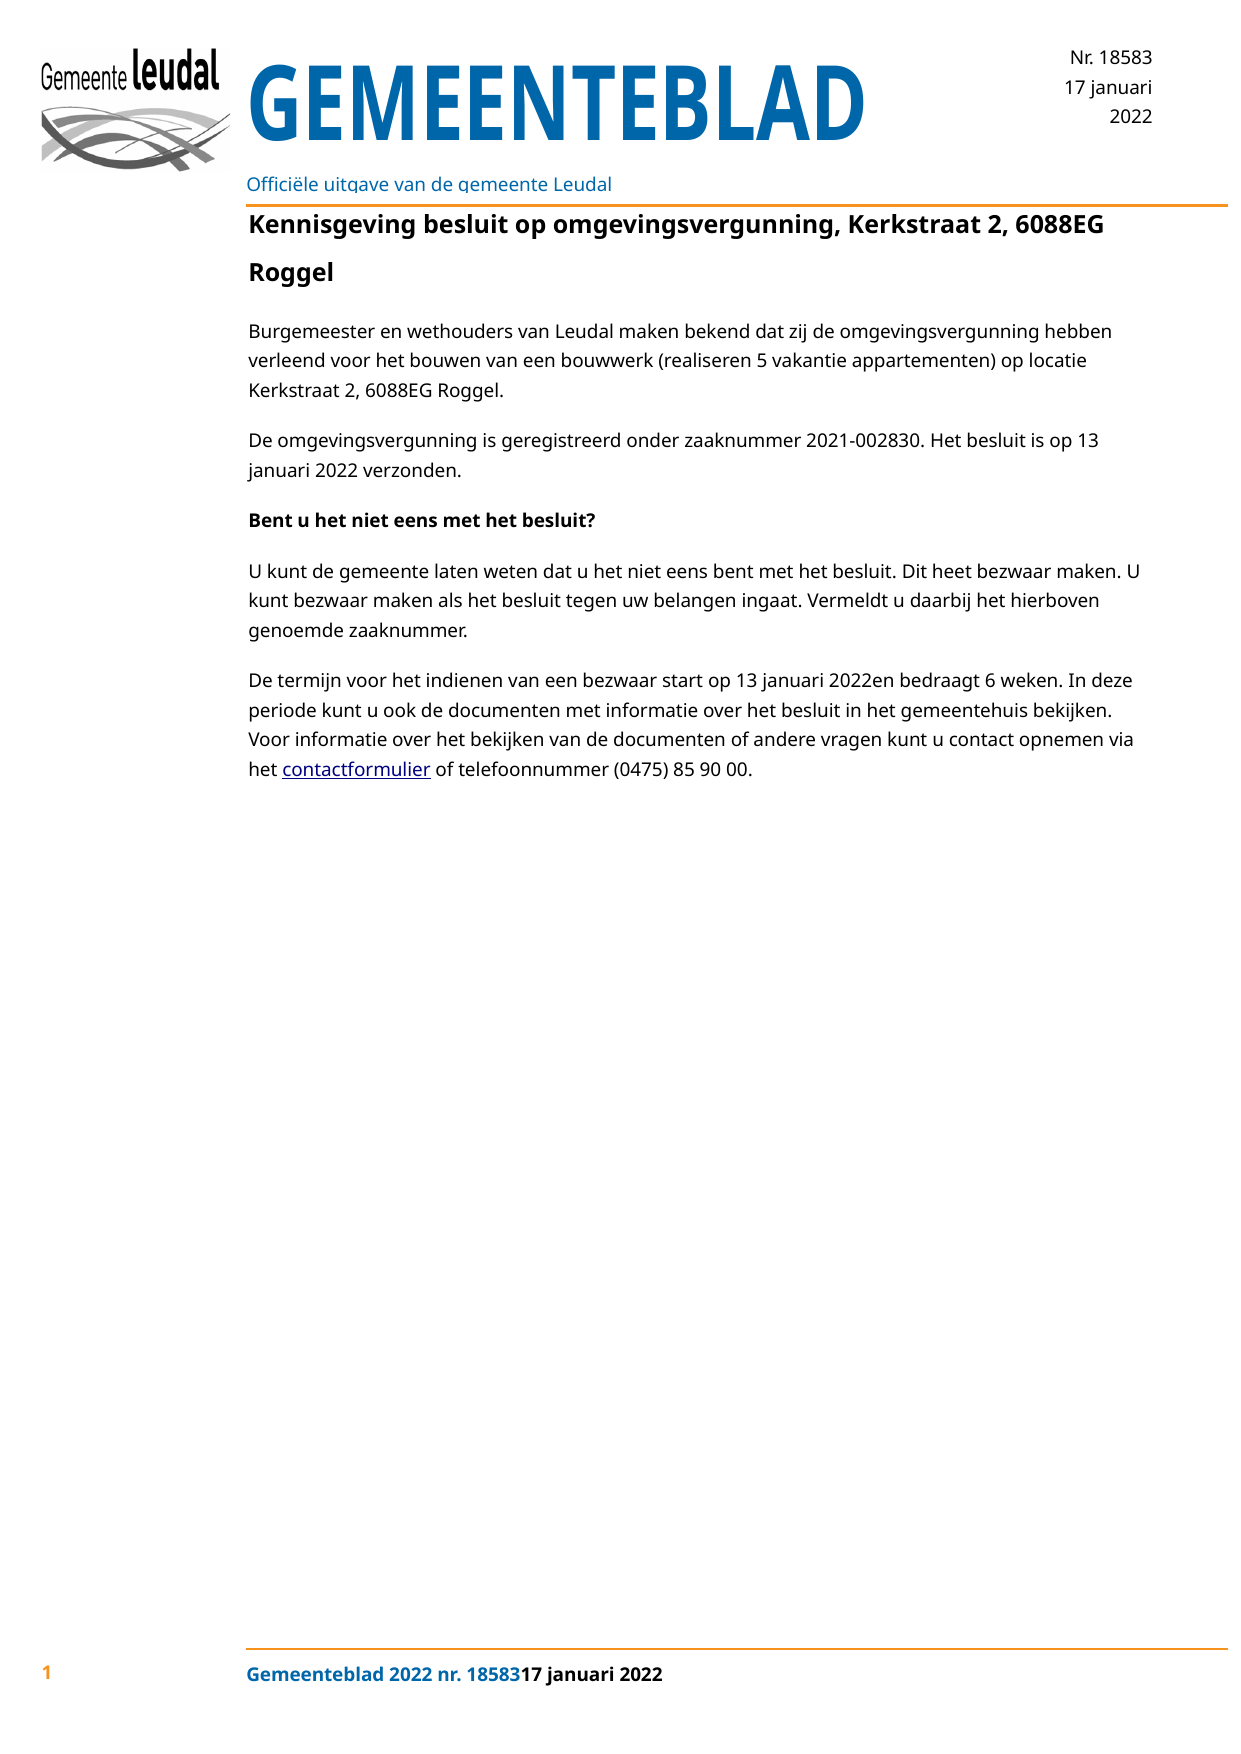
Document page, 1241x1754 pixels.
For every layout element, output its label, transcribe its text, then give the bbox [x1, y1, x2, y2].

picture [41, 47, 231, 172]
text Burgemeester en wethouders van Leudal maken bekend dat zij de omgevingsvergunning hebben verleend voor het bouwen van een bouwwerk (realiseren 5 vakantie appartementen) op locatie Kerkstraat 2, 6088EG Roggel. [248, 318, 1152, 403]
text De omgevingsvergunning is geregistreerd onder zaaknummer 2021-002830. Het besluit is op 13 januari 2022 verzonden. [248, 427, 1152, 483]
text U kunt de gemeente laten weten dat u het niet eens bent met het besluit. Dit heet bezwaar maken. U kunt bezwaar maken als het besluit tegen uw belangen ingaat. Vermeldt u daarbij het hierboven genoemde zaaknummer. [248, 558, 1152, 643]
text Bent u het niet eens met het besluit? [248, 507, 1152, 533]
text De termijn voor het indienen van een bezwaar start op 13 januari 2022en bedraagt 6 weken. In deze periode kunt u ook de documenten met informatie over het besluit in het gemeentehuis bekijken. Voor informatie over het bekijken van de documenten of andere vragen kunt u contact opnemen via het contactformulier of telefoonnummer (0475) 85 90 00. [248, 667, 1152, 782]
text Kennisgeving besluit op omgevingsvergunning, Kerkstraat 2, 6088EG Roggel [248, 207, 1152, 288]
